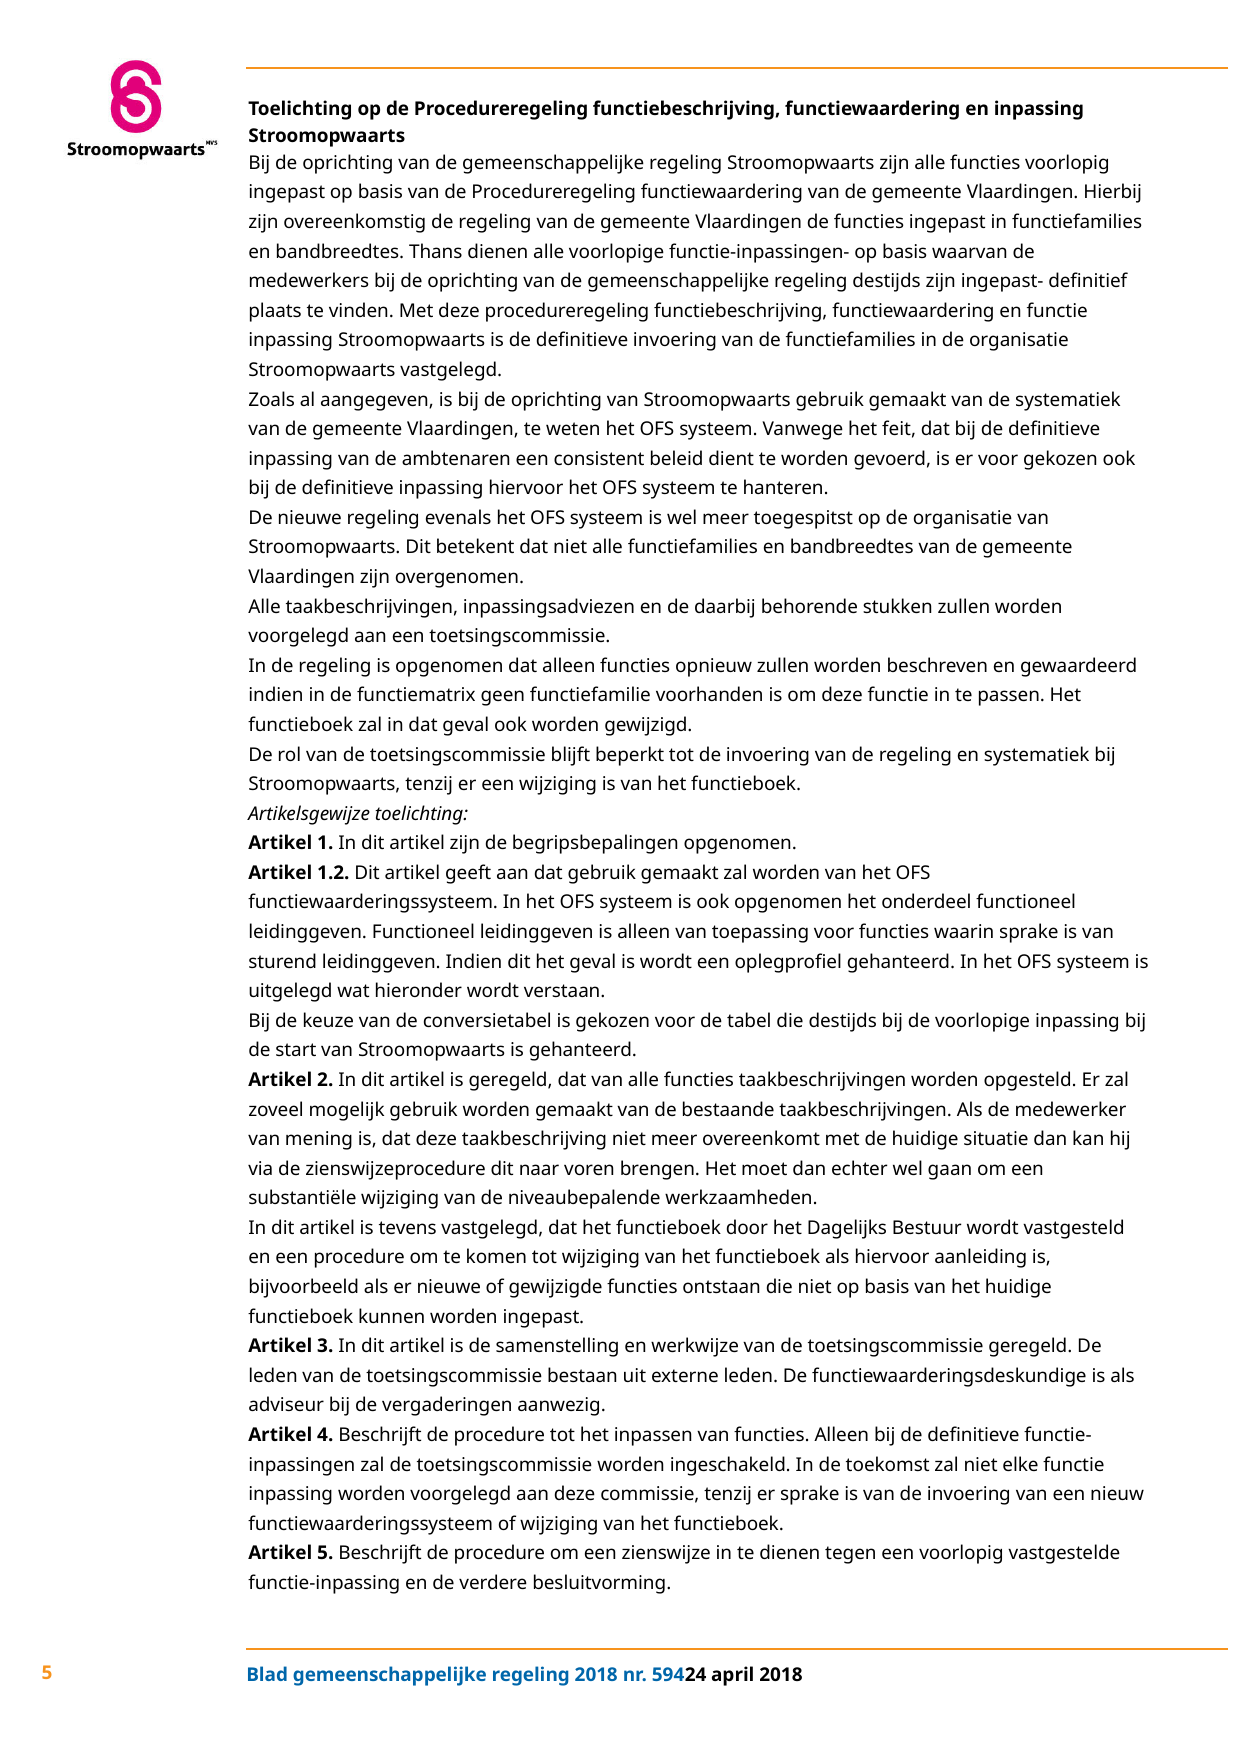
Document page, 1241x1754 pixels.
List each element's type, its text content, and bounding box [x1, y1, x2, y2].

text In dit artikel is tevens vastgelegd, dat het functieboek door het Dagelijks Bestuur wordt vastgesteld en een procedure om te komen tot wijziging van het functieboek als hiervoor aanleiding is, bijvoorbeeld als er nieuwe of gewijzigde functies ontstaan die niet op basis van het huidige functieboek kunnen worden ingepast. [248, 1214, 1152, 1328]
text Artikel 5. Beschrijft de procedure om een zienswijze in te dienen tegen een voorlopig vastgestelde functie-inpassing en de verdere besluitvorming. [248, 1539, 1152, 1595]
picture [41, 47, 231, 172]
text Zoals al aangegeven, is bij de oprichting van Stroomopwaarts gebruik gemaakt van de systematiek van de gemeente Vlaardingen, te weten het OFS systeem. Vanwege het feit, dat bij de definitieve inpassing van de ambtenaren een consistent beleid dient te worden gevoerd, is er voor gekozen ook bij de definitieve inpassing hiervoor het OFS systeem te hanteren. [248, 386, 1152, 500]
text De rol van de toetsingscommissie blijft beperkt tot de invoering van de regeling en systematiek bij Stroomopwaarts, tenzij er een wijziging is van het functieboek. [248, 741, 1152, 796]
text Artikelsgewijze toelichting: [248, 800, 1152, 826]
text Toelichting op de Procedureregeling functiebeschrijving, functiewaardering en inpassing Stroomopwaarts [248, 95, 1152, 149]
text Bij de oprichting van de gemeenschappelijke regeling Stroomopwaarts zijn alle functies voorlopig ingepast op basis van de Procedureregeling functiewaardering van de gemeente Vlaardingen. Hierbij zijn overeenkomstig de regeling van de gemeente Vlaardingen de functies ingepast in functiefamilies en bandbreedtes. Thans dienen alle voorlopige functie-inpassingen- op basis waarvan de medewerkers bij de oprichting van de gemeenschappelijke regeling destijds zijn ingepast- definitief plaats te vinden. Met deze procedureregeling functiebeschrijving, functiewaardering en functie inpassing Stroomopwaarts is de definitieve invoering van de functiefamilies in de organisatie Stroomopwaarts vastgelegd. [248, 149, 1152, 382]
text In de regeling is opgenomen dat alleen functies opnieuw zullen worden beschreven en gewaardeerd indien in de functiematrix geen functiefamilie voorhanden is om deze functie in te passen. Het functieboek zal in dat geval ook worden gewijzigd. [248, 652, 1152, 737]
text De nieuwe regeling evenals het OFS systeem is wel meer toegespitst op de organisatie van Stroomopwaarts. Dit betekent dat niet alle functiefamilies en bandbreedtes van de gemeente Vlaardingen zijn overgenomen. [248, 504, 1152, 589]
text Artikel 1. In dit artikel zijn de begripsbepalingen opgenomen. [248, 829, 1152, 855]
text Alle taakbeschrijvingen, inpassingsadviezen en de daarbij behorende stukken zullen worden voorgelegd aan een toetsingscommissie. [248, 593, 1152, 648]
text Artikel 2. In dit artikel is geregeld, dat van alle functies taakbeschrijvingen worden opgesteld. Er zal zoveel mogelijk gebruik worden gemaakt van de bestaande taakbeschrijvingen. Als de medewerker van mening is, dat deze taakbeschrijving niet meer overeenkomt met de huidige situatie dan kan hij via de zienswijzeprocedure dit naar voren brengen. Het moet dan echter wel gaan om een substantiële wijziging van de niveaubepalende werkzaamheden. [248, 1066, 1152, 1210]
text Artikel 4. Beschrijft de procedure tot het inpassen van functies. Alleen bij de definitieve functie-inpassingen zal de toetsingscommissie worden ingeschakeld. In de toekomst zal niet elke functie inpassing worden voorgelegd aan deze commissie, tenzij er sprake is van de invoering van een nieuw functiewaarderingssysteem of wijziging van het functieboek. [248, 1421, 1152, 1536]
text Artikel 3. In dit artikel is de samenstelling en werkwijze van de toetsingscommissie geregeld. De leden van de toetsingscommissie bestaan uit externe leden. De functiewaarderingsdeskundige is als adviseur bij de vergaderingen aanwezig. [248, 1332, 1152, 1417]
text Artikel 1.2. Dit artikel geeft aan dat gebruik gemaakt zal worden van het OFS functiewaarderingssysteem. In het OFS systeem is ook opgenomen het onderdeel functioneel leidinggeven. Functioneel leidinggeven is alleen van toepassing voor functies waarin sprake is van sturend leidinggeven. Indien dit het geval is wordt een oplegprofiel gehanteerd. In het OFS systeem is uitgelegd wat hieronder wordt verstaan. [248, 859, 1152, 1003]
text Bij de keuze van de conversietabel is gekozen voor de tabel die destijds bij de voorlopige inpassing bij de start van Stroomopwaarts is gehanteerd. [248, 1007, 1152, 1062]
